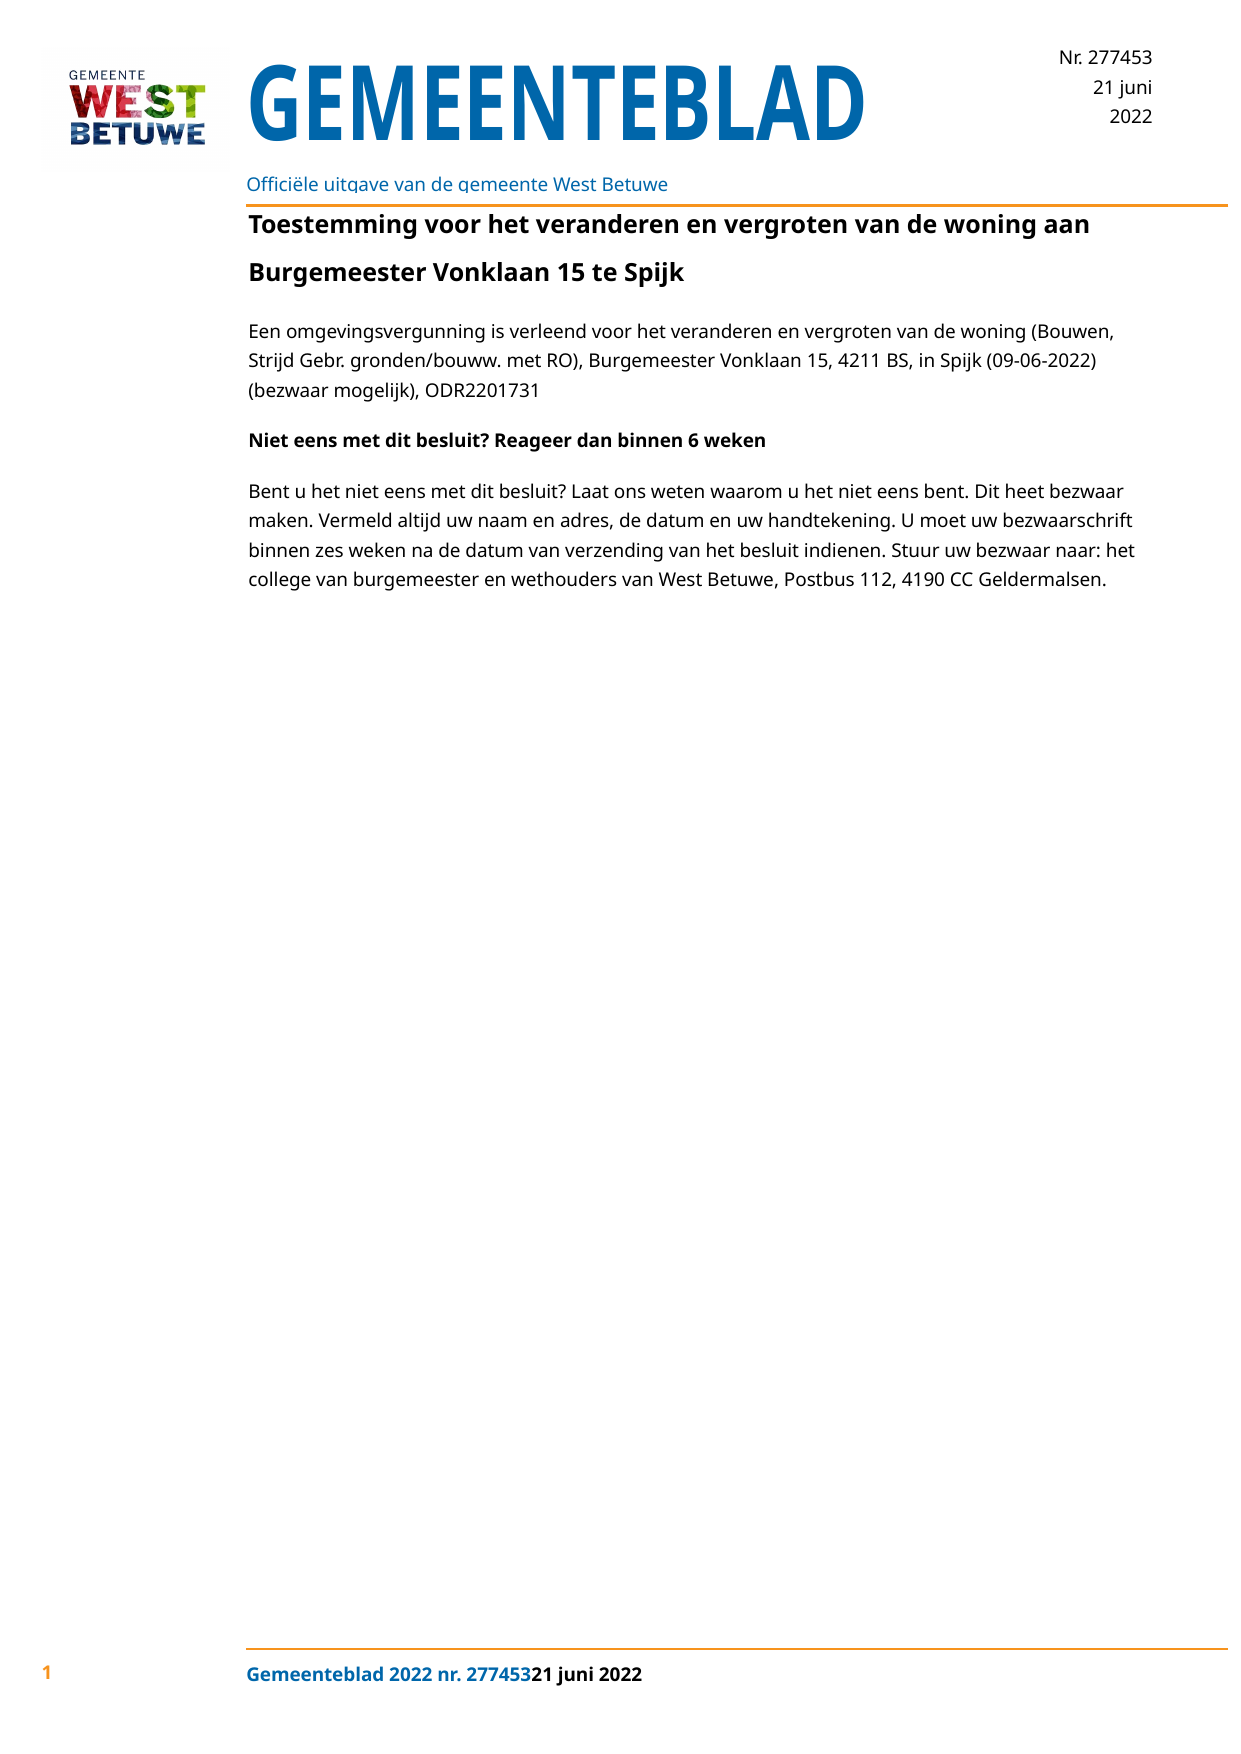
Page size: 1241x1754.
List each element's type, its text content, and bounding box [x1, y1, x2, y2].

text Bent u het niet eens met dit besluit? Laat ons weten waarom u het niet eens bent. Dit heet bezwaar maken. Vermeld altijd uw naam en adres, de datum en uw handtekening. U moet uw bezwaarschrift binnen zes weken na de datum van verzending van het besluit indienen. Stuur uw bezwaar naar: het college van burgemeester en wethouders van West Betuwe, Postbus 112, 4190 CC Geldermalsen. [248, 478, 1152, 592]
text Niet eens met dit besluit? Reageer dan binnen 6 weken [248, 427, 1152, 453]
text Toestemming voor het veranderen en vergroten van de woning aan Burgemeester Vonklaan 15 te Spijk [248, 207, 1152, 288]
picture [41, 47, 231, 172]
text Een omgevingsvergunning is verleend voor het veranderen en vergroten van de woning (Bouwen, Strijd Gebr. gronden/bouww. met RO), Burgemeester Vonklaan 15, 4211 BS, in Spijk (09-06-2022) (bezwaar mogelijk), ODR2201731 [248, 318, 1152, 403]
